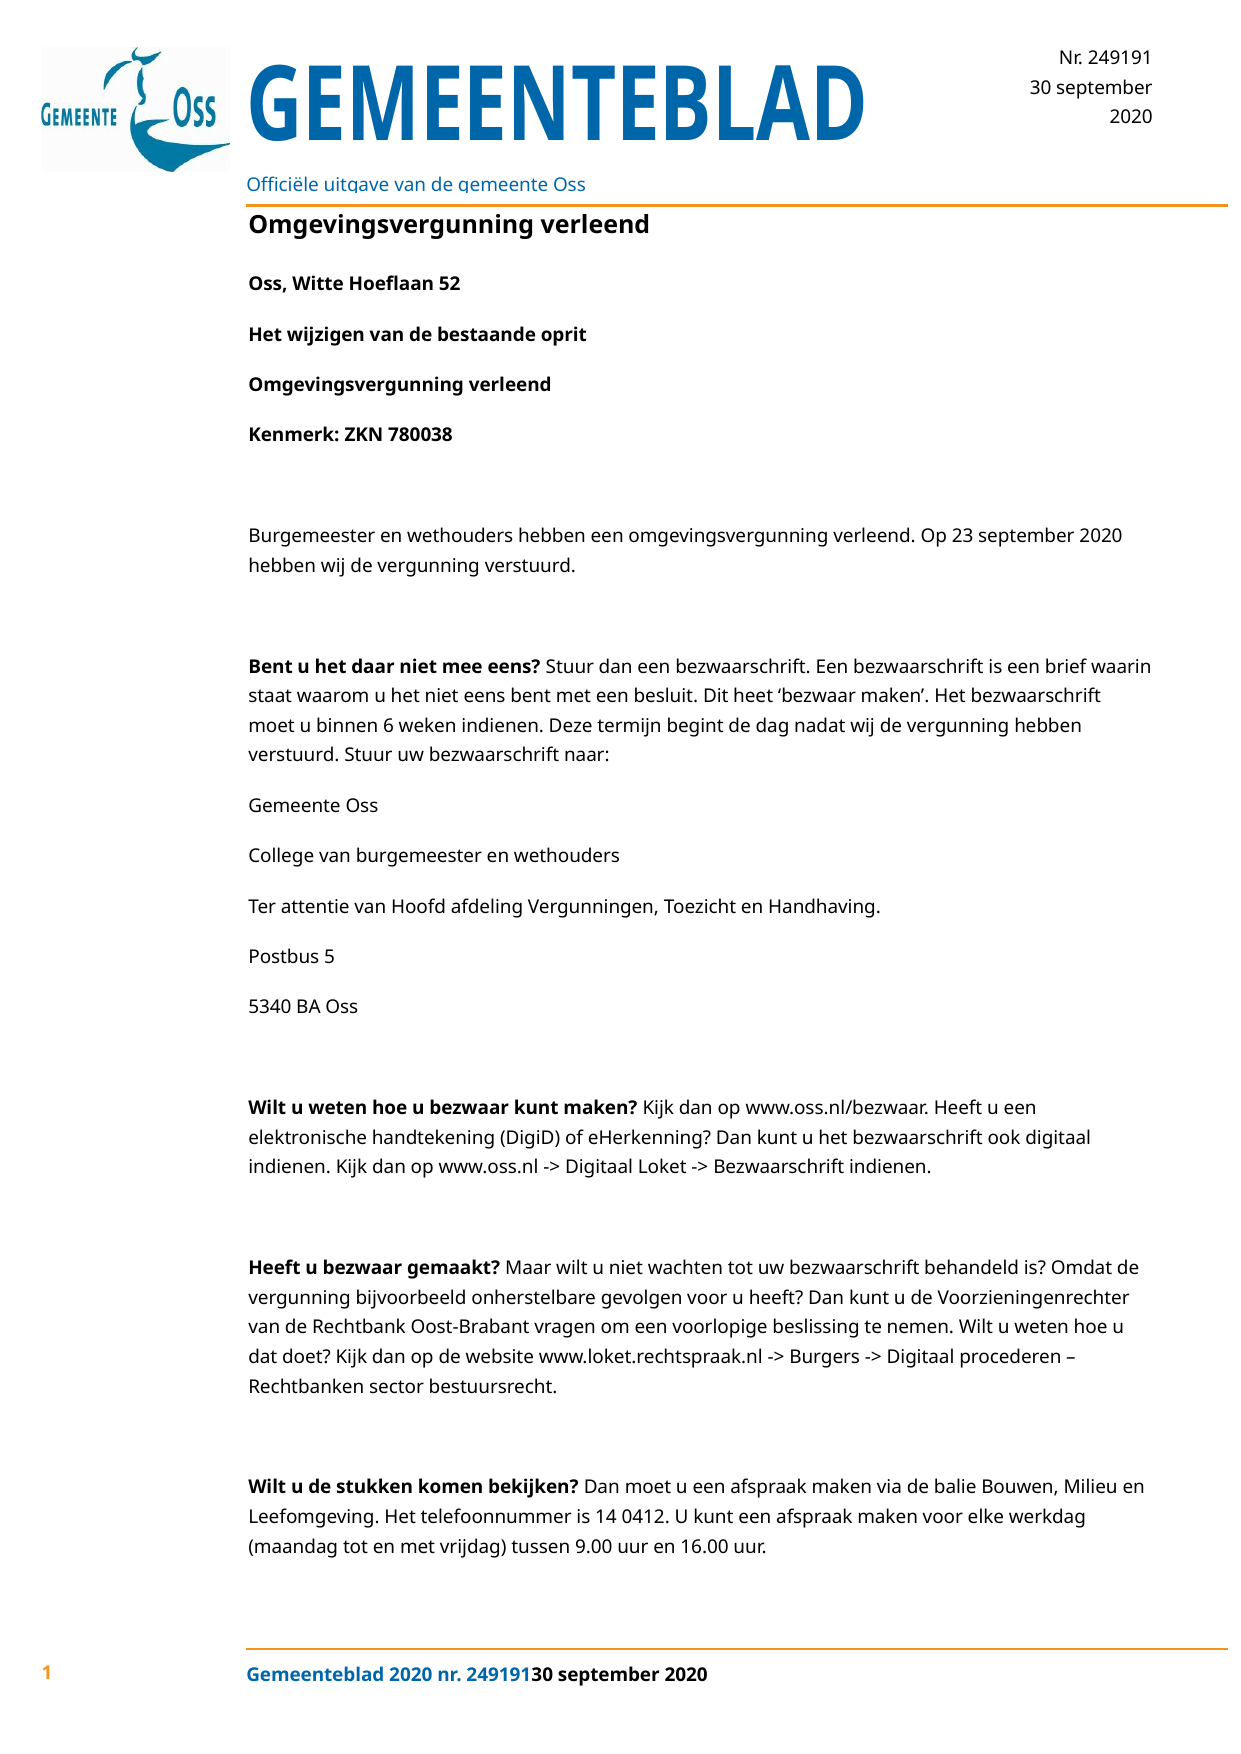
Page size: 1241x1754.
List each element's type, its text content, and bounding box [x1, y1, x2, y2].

text Het wijzigen van de bestaande oprit [248, 321, 1152, 346]
text Gemeente Oss [248, 792, 1152, 818]
text Oss, Witte Hoeflaan 52 [248, 270, 1152, 296]
text College van burgemeester en wethouders [248, 842, 1152, 868]
text Heeft u bezwaar gemaakt? Maar wilt u niet wachten tot uw bezwaarschrift behandeld is? Omdat de vergunning bijvoorbeeld onherstelbare gevolgen voor u heeft? Dan kunt u de Voorzieningenrechter van de Rechtbank Oost-Brabant vragen om een voorlopige beslissing te nemen. Wilt u weten hoe u dat doet? Kijk dan op de website www.loket.rechtspraak.nl -> Burgers -> Digitaal procederen – Rechtbanken sector bestuursrecht. [248, 1254, 1152, 1398]
text Wilt u weten hoe u bezwaar kunt maken? Kijk dan op www.oss.nl/bezwaar. Heeft u een elektronische handtekening (DigiD) of eHerkenning? Dan kunt u het bezwaarschrift ook digitaal indienen. Kijk dan op www.oss.nl -> Digitaal Loket -> Bezwaarschrift indienen. [248, 1094, 1152, 1179]
text Omgevingsvergunning verleend [248, 207, 1152, 241]
text 5340 BA Oss [248, 994, 1152, 1019]
text Omgevingsvergunning verleend [248, 371, 1152, 397]
text Bent u het daar niet mee eens? Stuur dan een bezwaarschrift. Een bezwaarschrift is een brief waarin staat waarom u het niet eens bent met een besluit. Dit heet ‘bezwaar maken’. Het bezwaarschrift moet u binnen 6 weken indienen. Deze termijn begint de dag nadat wij de vergunning hebben verstuurd. Stuur uw bezwaarschrift naar: [248, 653, 1152, 767]
picture [41, 47, 231, 172]
text Burgemeester en wethouders hebben een omgevingsvergunning verleend. Op 23 september 2020 hebben wij de vergunning verstuurd. [248, 522, 1152, 578]
text Ter attentie van Hoofd afdeling Vergunningen, Toezicht en Handhaving. [248, 893, 1152, 918]
text Postbus 5 [248, 943, 1152, 969]
text Kenmerk: ZKN 780038 [248, 422, 1152, 447]
text Wilt u de stukken komen bekijken? Dan moet u een afspraak maken via de balie Bouwen, Milieu en Leefomgeving. Het telefoonnummer is 14 0412. U kunt een afspraak maken voor elke werkdag (maandag tot en met vrijdag) tussen 9.00 uur en 16.00 uur. [248, 1474, 1152, 1558]
